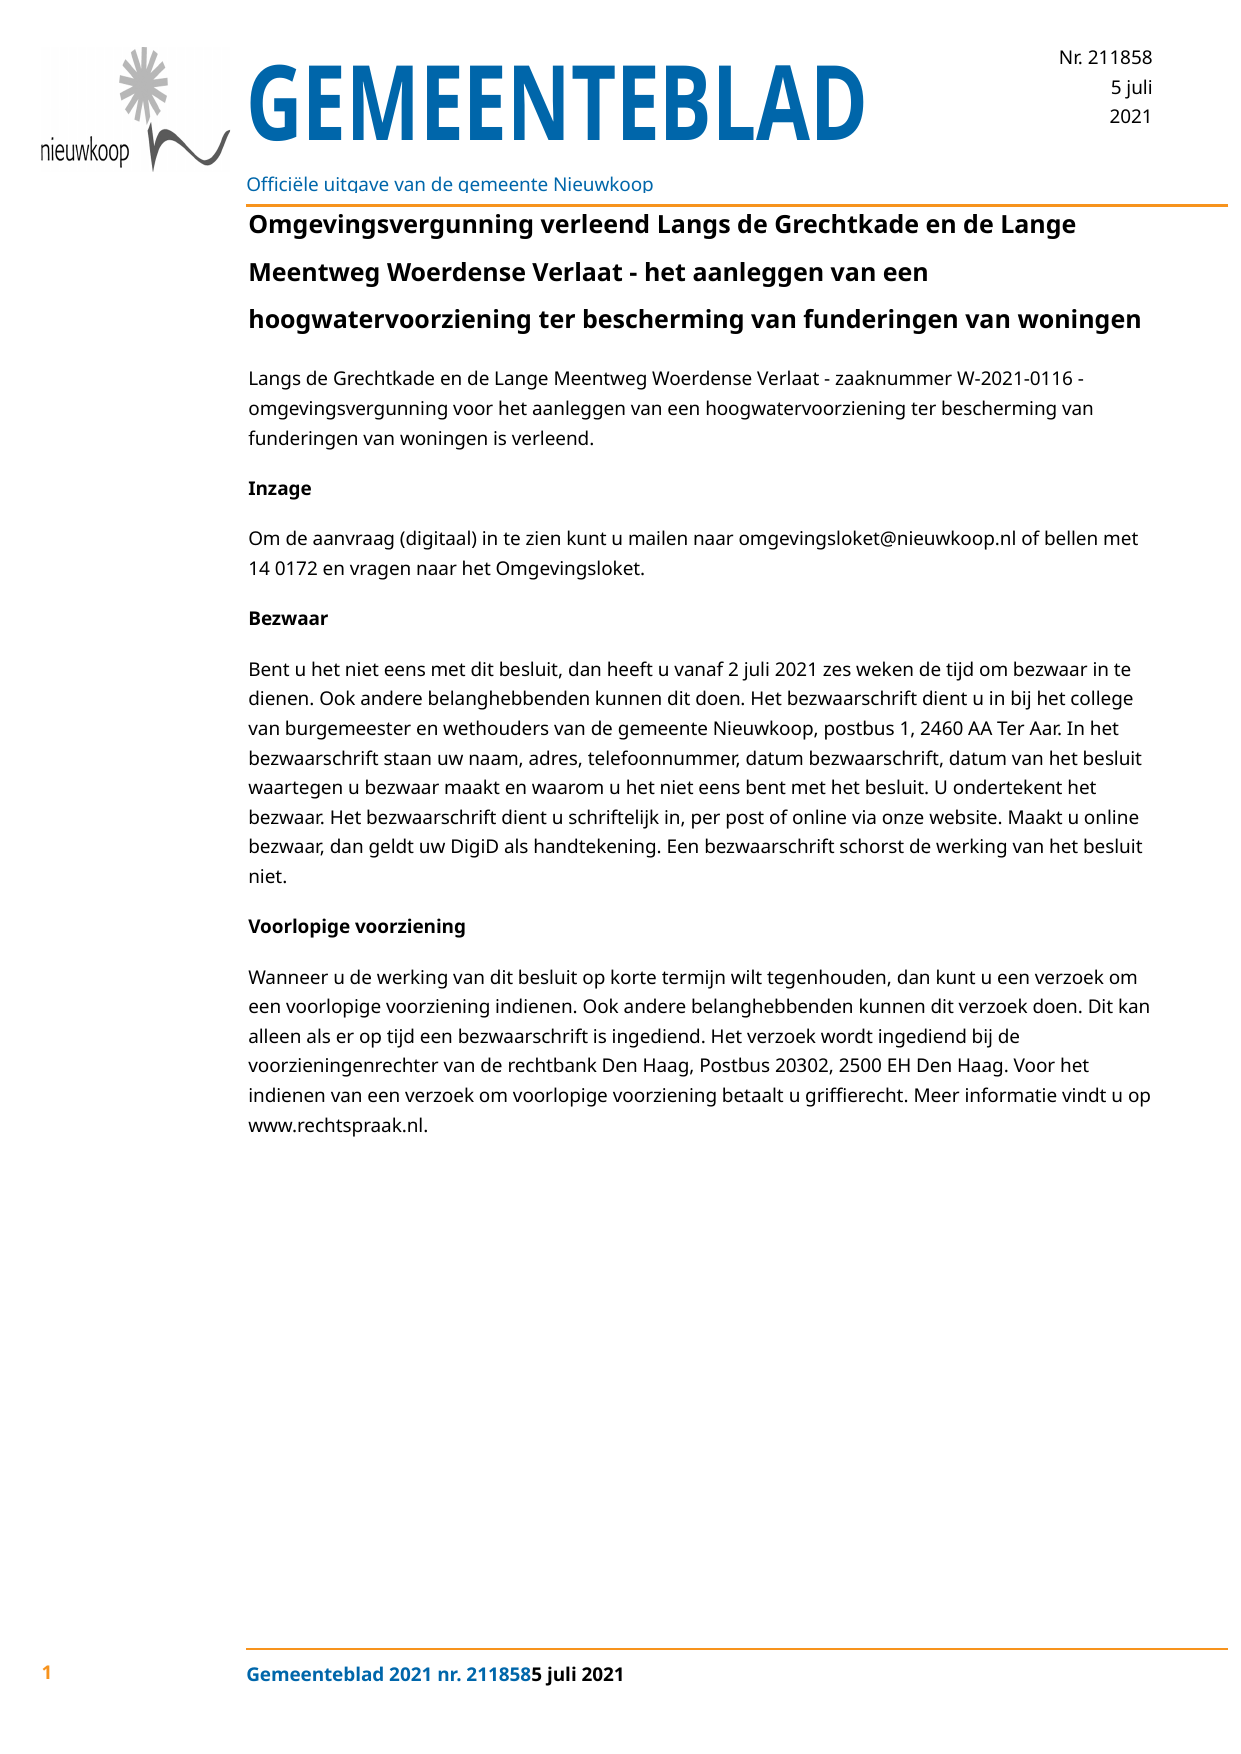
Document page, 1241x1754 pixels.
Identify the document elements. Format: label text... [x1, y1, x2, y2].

text Bent u het niet eens met dit besluit, dan heeft u vanaf 2 juli 2021 zes weken de tijd om bezwaar in te dienen. Ook andere belanghebbenden kunnen dit doen. Het bezwaarschrift dient u in bij het college van burgemeester en wethouders van de gemeente Nieuwkoop, postbus 1, 2460 AA Ter Aar. In het bezwaarschrift staan uw naam, adres, telefoonnummer, datum bezwaarschrift, datum van het besluit waartegen u bezwaar maakt en waarom u het niet eens bent met het besluit. U ondertekent het bezwaar. Het bezwaarschrift dient u schriftelijk in, per post of online via onze website. Maakt u online bezwaar, dan geldt uw DigiD als handtekening. Een bezwaarschrift schorst de werking van het besluit niet. [248, 656, 1152, 889]
text Inzage [248, 475, 1152, 501]
text Omgevingsvergunning verleend Langs de Grechtkade en de Lange Meentweg Woerdense Verlaat - het aanleggen van een hoogwatervoorziening ter bescherming van funderingen van woningen [248, 207, 1152, 336]
picture [41, 47, 231, 172]
text Langs de Grechtkade en de Lange Meentweg Woerdense Verlaat - zaaknummer W-2021-0116 - omgevingsvergunning voor het aanleggen van een hoogwatervoorziening ter bescherming van funderingen van woningen is verleend. [248, 366, 1152, 450]
text Bezwaar [248, 606, 1152, 631]
text Voorlopige voorziening [248, 913, 1152, 939]
text Om de aanvraag (digitaal) in te zien kunt u mailen naar omgevingsloket@nieuwkoop.nl of bellen met 14 0172 en vragen naar het Omgevingsloket. [248, 526, 1152, 581]
text Wanneer u de werking van dit besluit op korte termijn wilt tegenhouden, dan kunt u een verzoek om een voorlopige voorziening indienen. Ook andere belanghebbenden kunnen dit verzoek doen. Dit kan alleen als er op tijd een bezwaarschrift is ingediend. Het verzoek wordt ingediend bij de voorzieningenrechter van de rechtbank Den Haag, Postbus 20302, 2500 EH Den Haag. Voor het indienen van een verzoek om voorlopige voorziening betaalt u griffierecht. Meer informatie vindt u op www.rechtspraak.nl. [248, 964, 1152, 1137]
